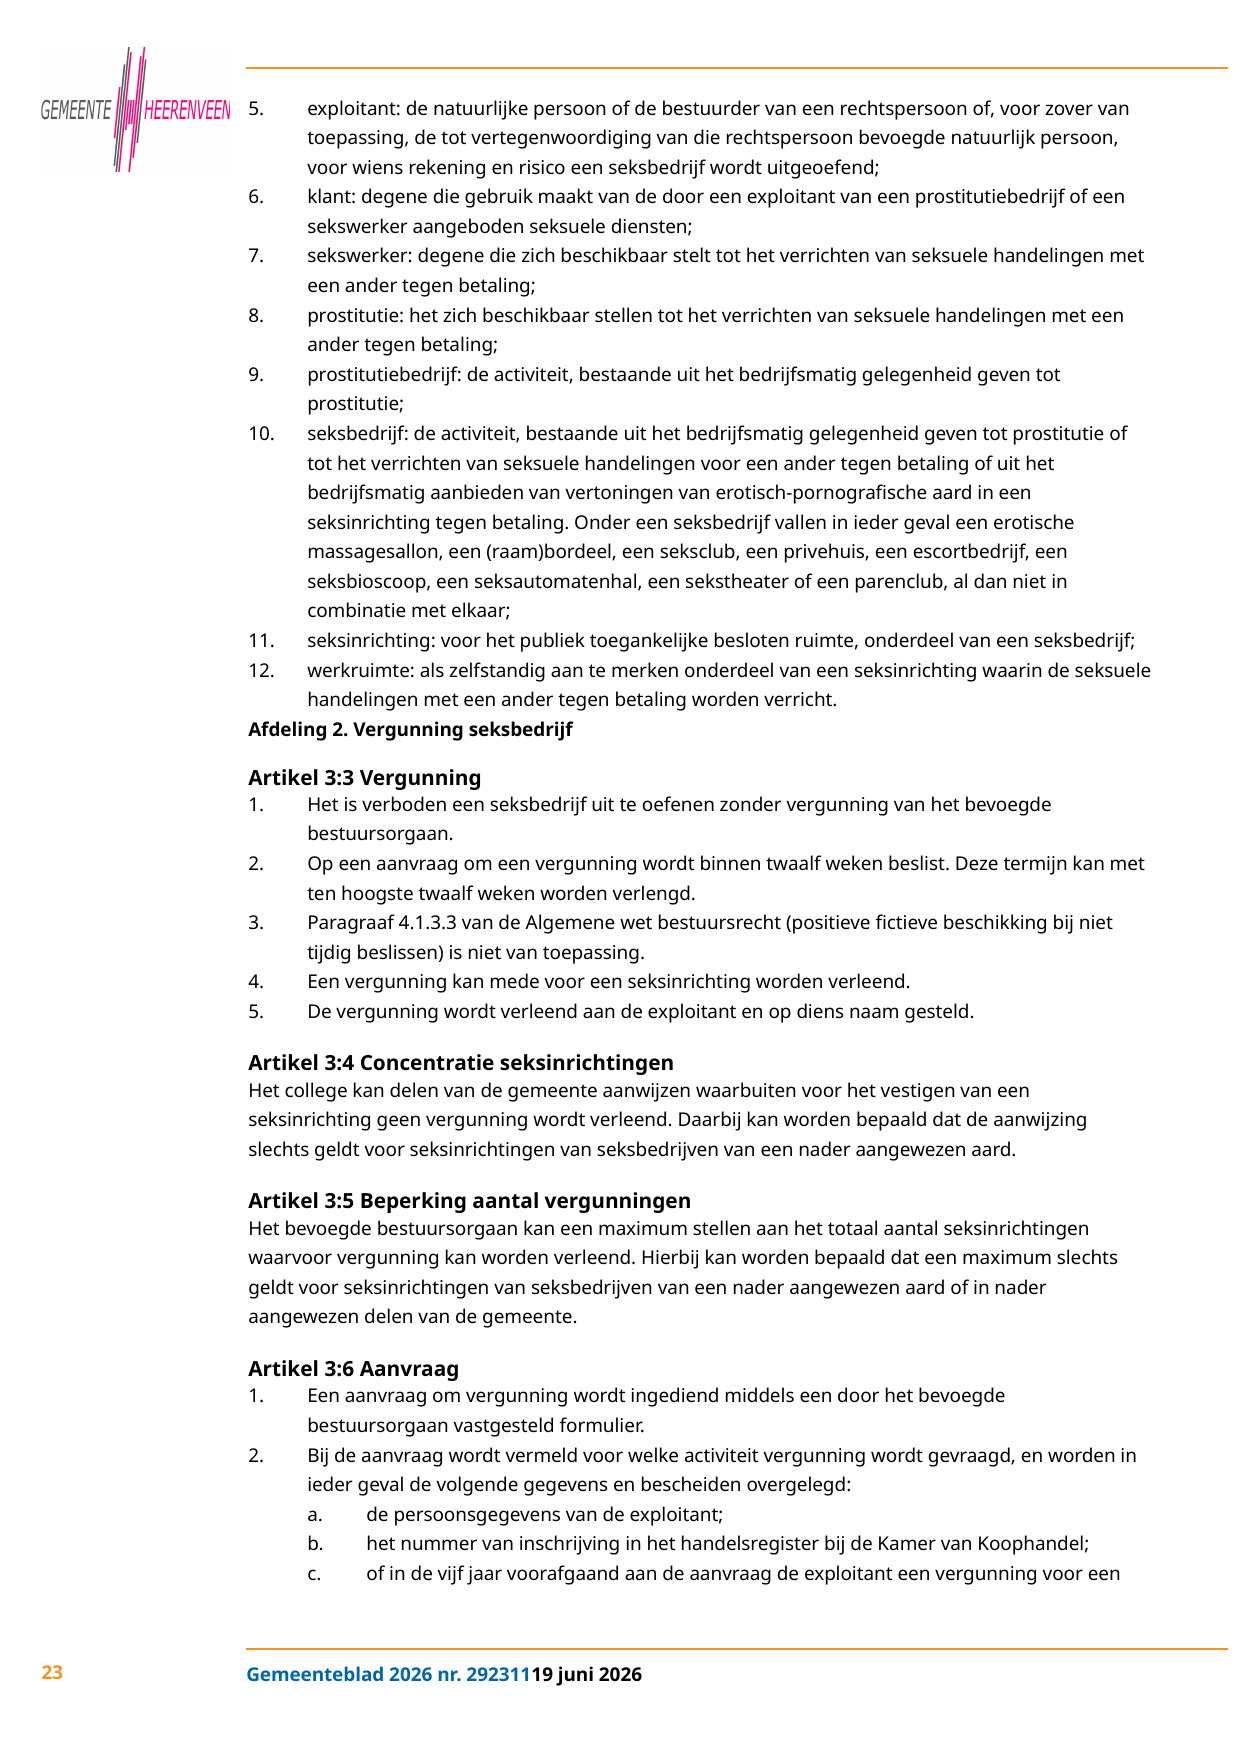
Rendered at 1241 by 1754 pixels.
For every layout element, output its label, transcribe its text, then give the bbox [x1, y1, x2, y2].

text Het bevoegde bestuursorgaan kan een maximum stellen aan het totaal aantal seksinrichtingen waarvoor vergunning kan worden verleend. Hierbij kan worden bepaald dat een maximum slechts geldt voor seksinrichtingen van seksbedrijven van een nader aangewezen aard of in nader aangewezen delen van de gemeente. [248, 1215, 1152, 1329]
list exploitant: de natuurlijke persoon of de bestuurder van een rechtspersoon of, voor zover van toepassing, de tot vertegenwoordiging van die rechtspersoon bevoegde natuurlijk persoon, voor wiens rekening en risico een seksbedrijf wordt uitgeoefend; [248, 95, 1152, 180]
list seksinrichting: voor het publiek toegankelijke besloten ruimte, onderdeel van een seksbedrijf; [248, 627, 1152, 653]
list Het is verboden een seksbedrijf uit te oefenen zonder vergunning van het bevoegde bestuursorgaan. [248, 791, 1152, 846]
text Artikel 3:3 Vergunning [248, 763, 1152, 791]
list klant: degene die gebruik maakt van de door een exploitant van een prostitutiebedrijf of een sekswerker aangeboden seksuele diensten; [248, 183, 1152, 239]
list De vergunning wordt verleend aan de exploitant en op diens naam gesteld. [248, 998, 1152, 1024]
list Op een aanvraag om een vergunning wordt binnen twaalf weken beslist. Deze termijn kan met ten hoogste twaalf weken worden verlengd. [248, 850, 1152, 906]
list prostitutiebedrijf: de activiteit, bestaande uit het bedrijfsmatig gelegenheid geven tot prostitutie; [248, 361, 1152, 416]
list of in de vijf jaar voorafgaand aan de aanvraag de exploitant een vergunning voor een [307, 1560, 1152, 1586]
list Een vergunning kan mede voor een seksinrichting worden verleend. [248, 968, 1152, 994]
list Paragraaf 4.1.3.3 van de Algemene wet bestuursrecht (positieve fictieve beschikking bij niet tijdig beslissen) is niet van toepassing. [248, 909, 1152, 965]
text Afdeling 2. Vergunning seksbedrijf [248, 716, 1152, 742]
text Artikel 3:6 Aanvraag [248, 1354, 1152, 1383]
list Bij de aanvraag wordt vermeld voor welke activiteit vergunning wordt gevraagd, en worden in ieder geval de volgende gegevens en bescheiden overgelegd: [248, 1442, 1152, 1497]
list werkruimte: als zelfstandig aan te merken onderdeel van een seksinrichting waarin de seksuele handelingen met een ander tegen betaling worden verricht. [248, 657, 1152, 712]
text Artikel 3:4 Concentratie seksinrichtingen [248, 1048, 1152, 1077]
text Artikel 3:5 Beperking aantal vergunningen [248, 1187, 1152, 1215]
text Het college kan delen van de gemeente aanwijzen waarbuiten voor het vestigen van een seksinrichting geen vergunning wordt verleend. Daarbij kan worden bepaald dat de aanwijzing slechts geldt voor seksinrichtingen van seksbedrijven van een nader aangewezen aard. [248, 1077, 1152, 1162]
list prostitutie: het zich beschikbaar stellen tot het verrichten van seksuele handelingen met een ander tegen betaling; [248, 302, 1152, 357]
list de persoonsgegevens van de exploitant; [307, 1501, 1152, 1527]
list sekswerker: degene die zich beschikbaar stelt tot het verrichten van seksuele handelingen met een ander tegen betaling; [248, 243, 1152, 298]
list Een aanvraag om vergunning wordt ingediend middels een door het bevoegde bestuursorgaan vastgesteld formulier. [248, 1383, 1152, 1438]
list seksbedrijf: de activiteit, bestaande uit het bedrijfsmatig gelegenheid geven tot prostitutie of tot het verrichten van seksuele handelingen voor een ander tegen betaling of uit het bedrijfsmatig aanbieden van vertoningen van erotisch-pornografische aard in een seksinrichting tegen betaling. Onder een seksbedrijf vallen in ieder geval een erotische massagesallon, een (raam)bordeel, een seksclub, een privehuis, een escortbedrijf, een seksbioscoop, een seksautomatenhal, een sekstheater of een parenclub, al dan niet in combinatie met elkaar; [248, 420, 1152, 623]
list het nummer van inschrijving in het handelsregister bij de Kamer van Koophandel; [307, 1531, 1152, 1556]
picture [41, 47, 231, 172]
